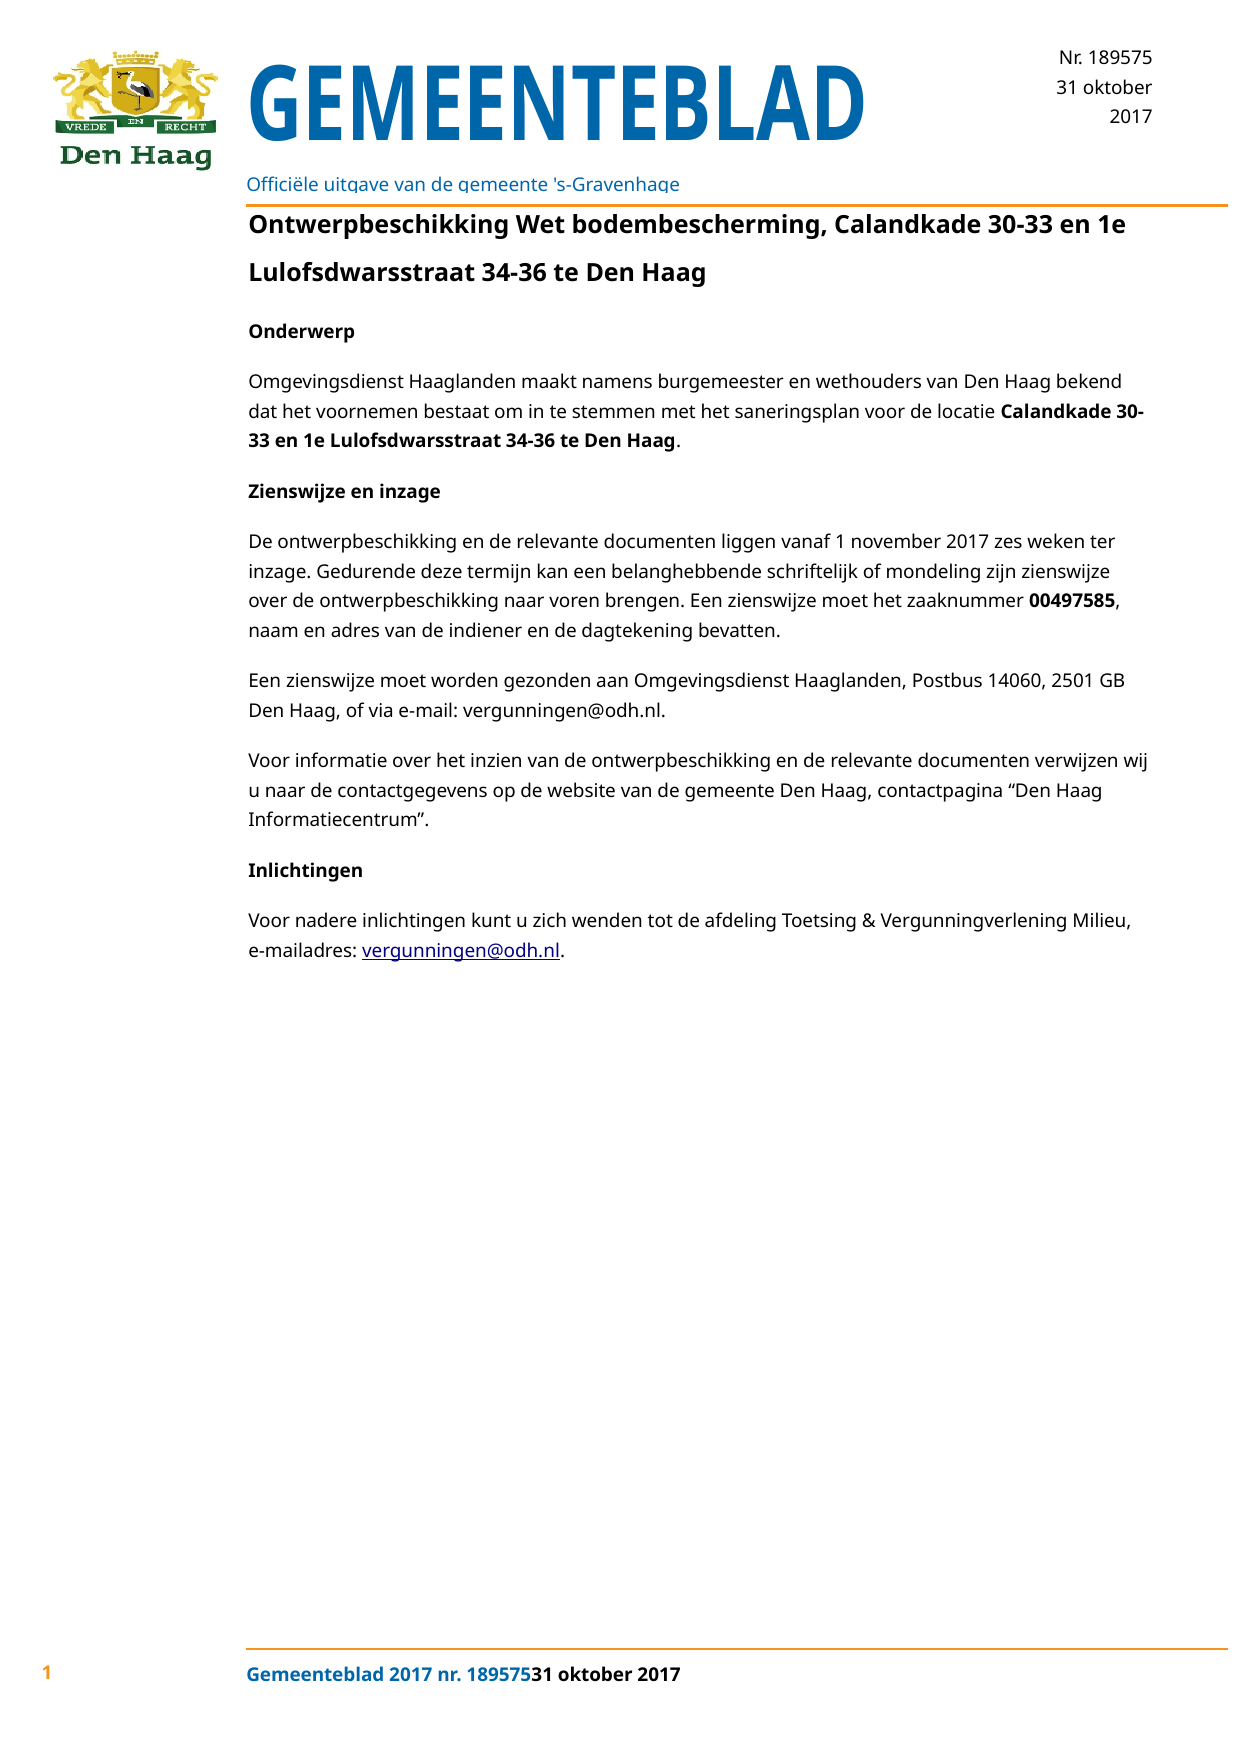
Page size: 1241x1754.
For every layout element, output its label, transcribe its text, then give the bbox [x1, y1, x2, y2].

text Ontwerpbeschikking Wet bodembescherming, Calandkade 30-33 en 1e Lulofsdwarsstraat 34-36 te Den Haag [248, 207, 1152, 288]
text Omgevingsdienst Haaglanden maakt namens burgemeester en wethouders van Den Haag bekend dat het voornemen bestaat om in te stemmen met het saneringsplan voor de locatie Calandkade 30-33 en 1e Lulofsdwarsstraat 34-36 te Den Haag. [248, 368, 1152, 453]
text Een zienswijze moet worden gezonden aan Omgevingsdienst Haaglanden, Postbus 14060, 2501 GB Den Haag, of via e-mail: vergunningen@odh.nl. [248, 667, 1152, 723]
text Inlichtingen [248, 857, 1152, 883]
text De ontwerpbeschikking en de relevante documenten liggen vanaf 1 november 2017 zes weken ter inzage. Gedurende deze termijn kan een belanghebbende schriftelijk of mondeling zijn zienswijze over de ontwerpbeschikking naar voren brengen. Een zienswijze moet het zaaknummer 00497585, naam en adres van de indiener en de dagtekening bevatten. [248, 528, 1152, 643]
text Voor informatie over het inzien van de ontwerpbeschikking en de relevante documenten verwijzen wij u naar de contactgegevens op de website van de gemeente Den Haag, contactpagina “Den Haag Informatiecentrum”. [248, 747, 1152, 832]
text Onderwerp [248, 318, 1152, 344]
text Zienswijze en inzage [248, 478, 1152, 504]
picture [41, 47, 231, 172]
text Voor nadere inlichtingen kunt u zich wenden tot de afdeling Toetsing & Vergunningverlening Milieu, e-mailadres: vergunningen@odh.nl. [248, 907, 1152, 963]
